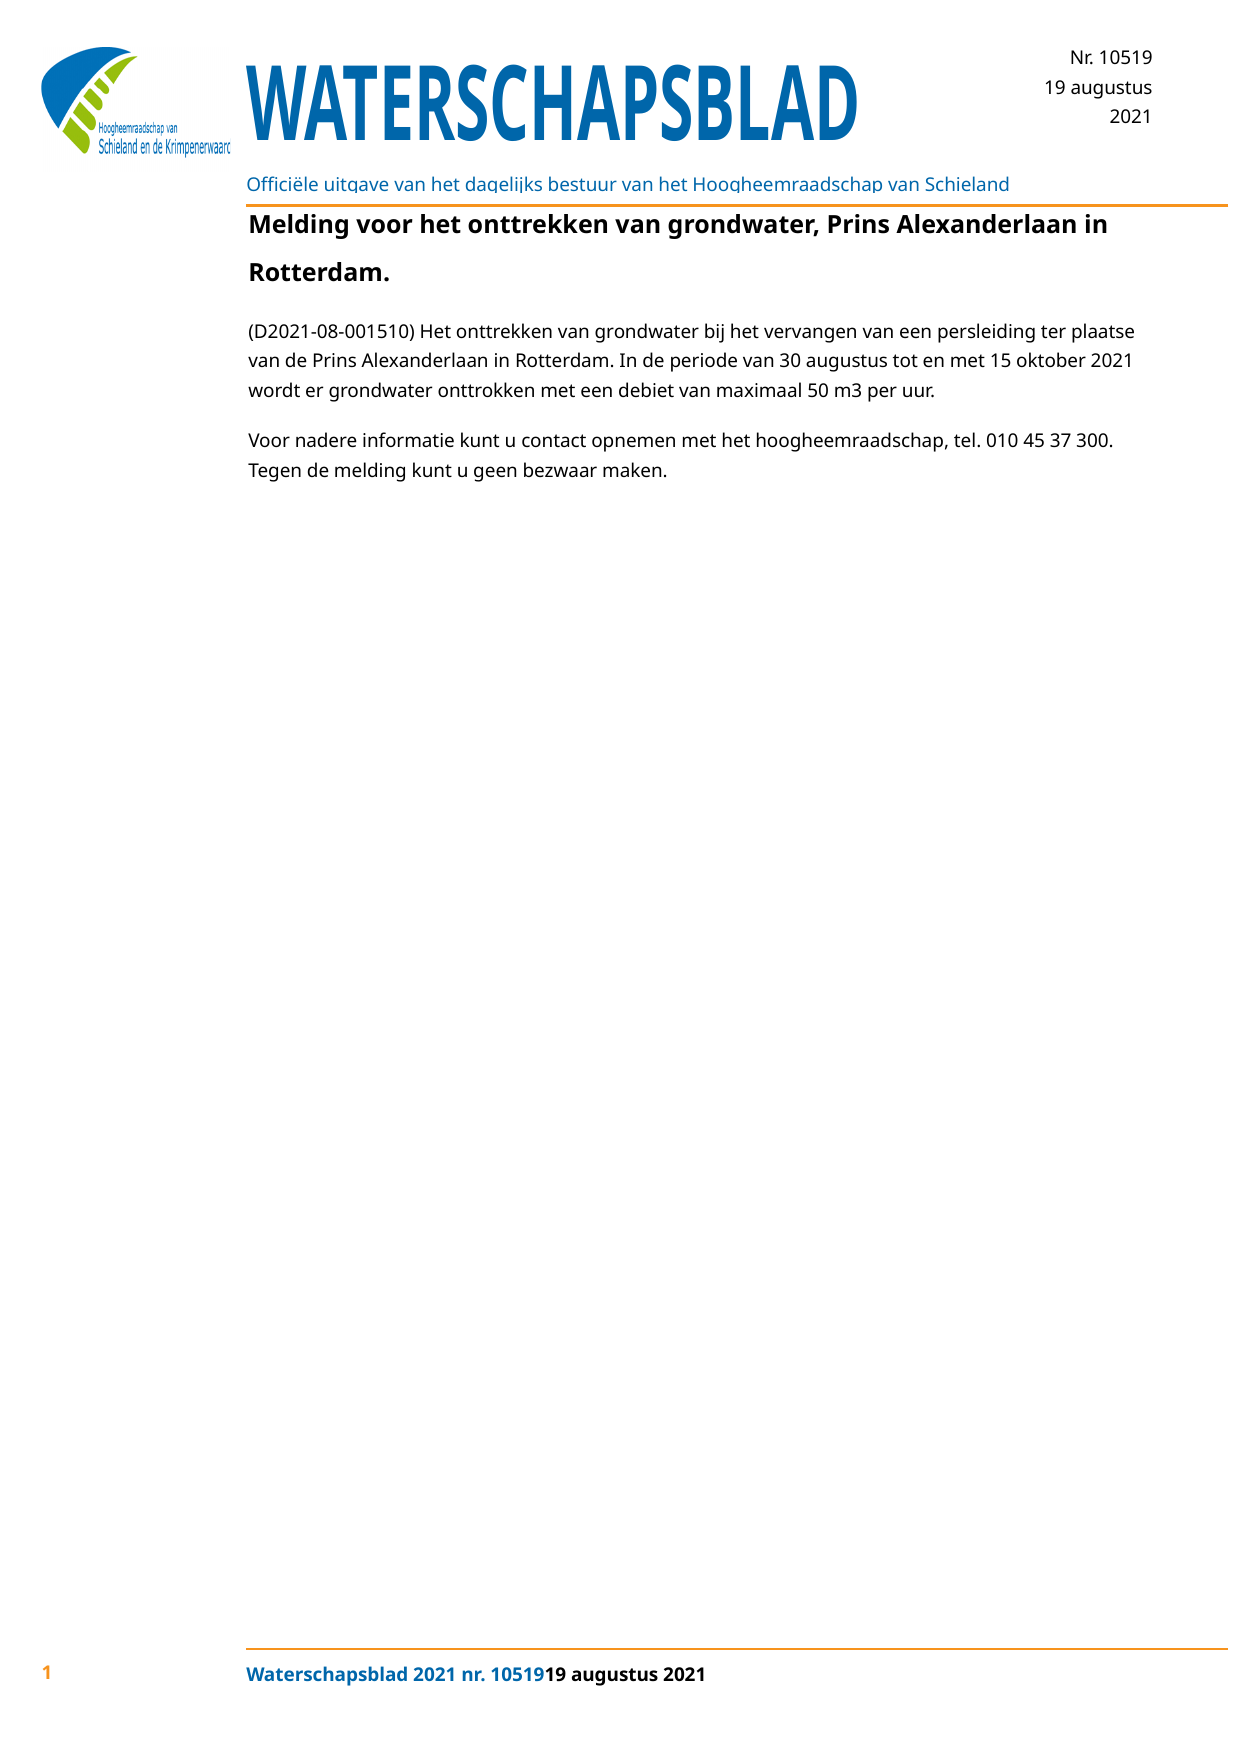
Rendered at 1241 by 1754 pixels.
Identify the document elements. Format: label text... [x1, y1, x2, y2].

text Voor nadere informatie kunt u contact opnemen met het hoogheemraadschap, tel. 010 45 37 300. Tegen de melding kunt u geen bezwaar maken. [248, 427, 1152, 483]
picture [41, 47, 231, 172]
text (D2021-08-001510) Het onttrekken van grondwater bij het vervangen van een persleiding ter plaatse van de Prins Alexanderlaan in Rotterdam. In de periode van 30 augustus tot en met 15 oktober 2021 wordt er grondwater onttrokken met een debiet van maximaal 50 m3 per uur. [248, 318, 1152, 403]
text Melding voor het onttrekken van grondwater, Prins Alexanderlaan in Rotterdam. [248, 207, 1152, 288]
